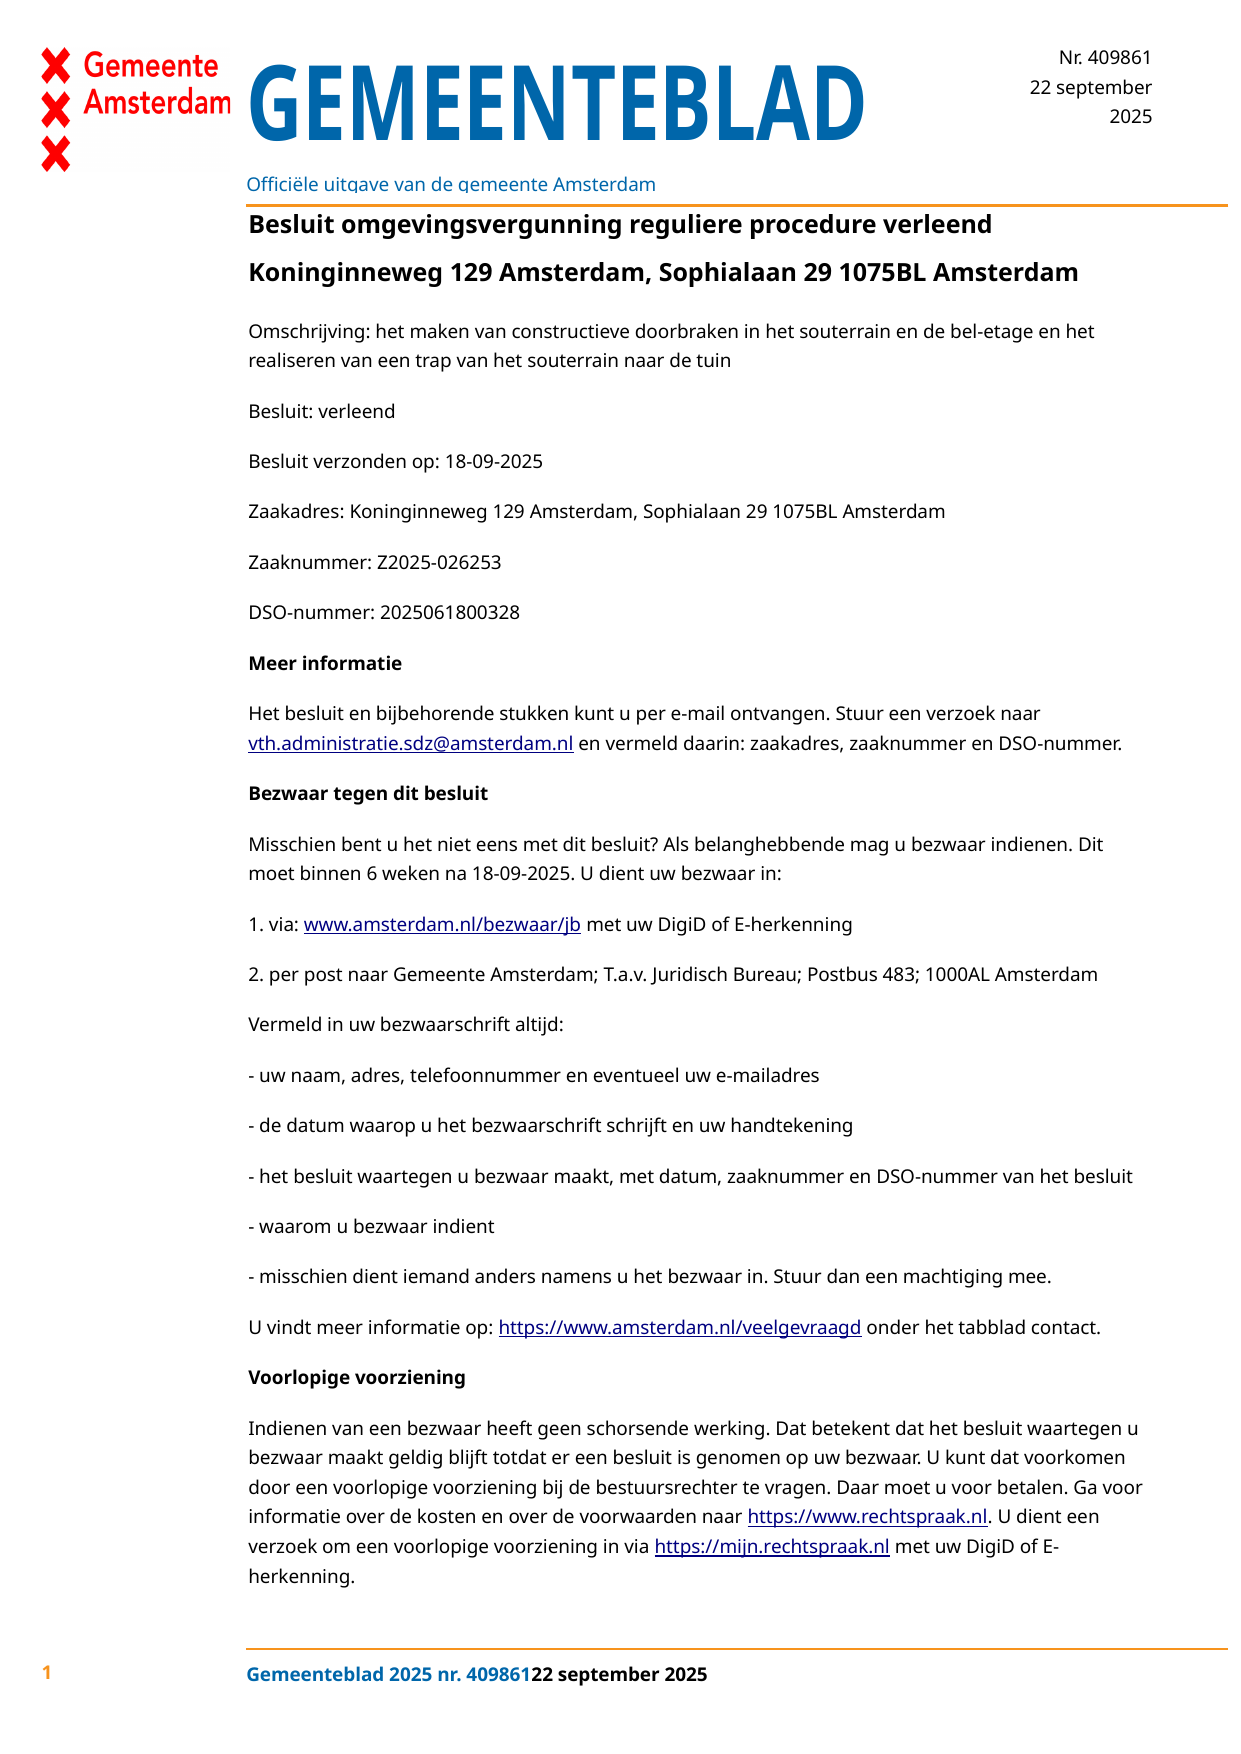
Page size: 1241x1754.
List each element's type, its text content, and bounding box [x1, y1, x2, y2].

text Zaaknummer: Z2025-026253 [248, 549, 1152, 575]
picture [41, 47, 231, 172]
text Misschien bent u het niet eens met dit besluit? Als belanghebbende mag u bezwaar indienen. Dit moet binnen 6 weken na 18-09-2025. U dient uw bezwaar in: [248, 831, 1152, 886]
text Voorlopige voorziening [248, 1364, 1152, 1390]
text - de datum waarop u het bezwaarschrift schrijft en uw handtekening [248, 1112, 1152, 1138]
text U vindt meer informatie op: https://www.amsterdam.nl/veelgevraagd onder het tabblad contact. [248, 1314, 1152, 1340]
text - uw naam, adres, telefoonnummer en eventueel uw e-mailadres [248, 1062, 1152, 1088]
text Bezwaar tegen dit besluit [248, 780, 1152, 806]
text Indienen van een bezwaar heeft geen schorsende werking. Dat betekent dat het besluit waartegen u bezwaar maakt geldig blijft totdat er een besluit is genomen op uw bezwaar. U kunt dat voorkomen door een voorlopige voorziening bij de bestuursrechter te vragen. Daar moet u voor betalen. Ga voor informatie over de kosten en over de voorwaarden naar https://www.rechtspraak.nl. U dient een verzoek om een voorlopige voorziening in via https://mijn.rechtspraak.nl met uw DigiD of E-herkenning. [248, 1415, 1152, 1589]
text 1. via: www.amsterdam.nl/bezwaar/jb met uw DigiD of E-herkenning [248, 911, 1152, 937]
text 2. per post naar Gemeente Amsterdam; T.a.v. Juridisch Bureau; Postbus 483; 1000AL Amsterdam [248, 961, 1152, 987]
text - waarom u bezwaar indient [248, 1213, 1152, 1239]
text Besluit: verleend [248, 398, 1152, 424]
text Meer informatie [248, 650, 1152, 676]
text - het besluit waartegen u bezwaar maakt, met datum, zaaknummer en DSO-nummer van het besluit [248, 1163, 1152, 1189]
text Besluit verzonden op: 18-09-2025 [248, 448, 1152, 474]
text Vermeld in uw bezwaarschrift altijd: [248, 1012, 1152, 1037]
text - misschien dient iemand anders namens u het bezwaar in. Stuur dan een machtiging mee. [248, 1264, 1152, 1289]
text Zaakadres: Koninginneweg 129 Amsterdam, Sophialaan 29 1075BL Amsterdam [248, 499, 1152, 524]
text Omschrijving: het maken van constructieve doorbraken in het souterrain en de bel-etage en het realiseren van een trap van het souterrain naar de tuin [248, 318, 1152, 373]
text DSO-nummer: 2025061800328 [248, 599, 1152, 625]
text Besluit omgevingsvergunning reguliere procedure verleend Koninginneweg 129 Amsterdam, Sophialaan 29 1075BL Amsterdam [248, 207, 1152, 288]
text Het besluit en bijbehorende stukken kunt u per e-mail ontvangen. Stuur een verzoek naar vth.administratie.sdz@amsterdam.nl en vermeld daarin: zaakadres, zaaknummer en DSO-nummer. [248, 700, 1152, 756]
